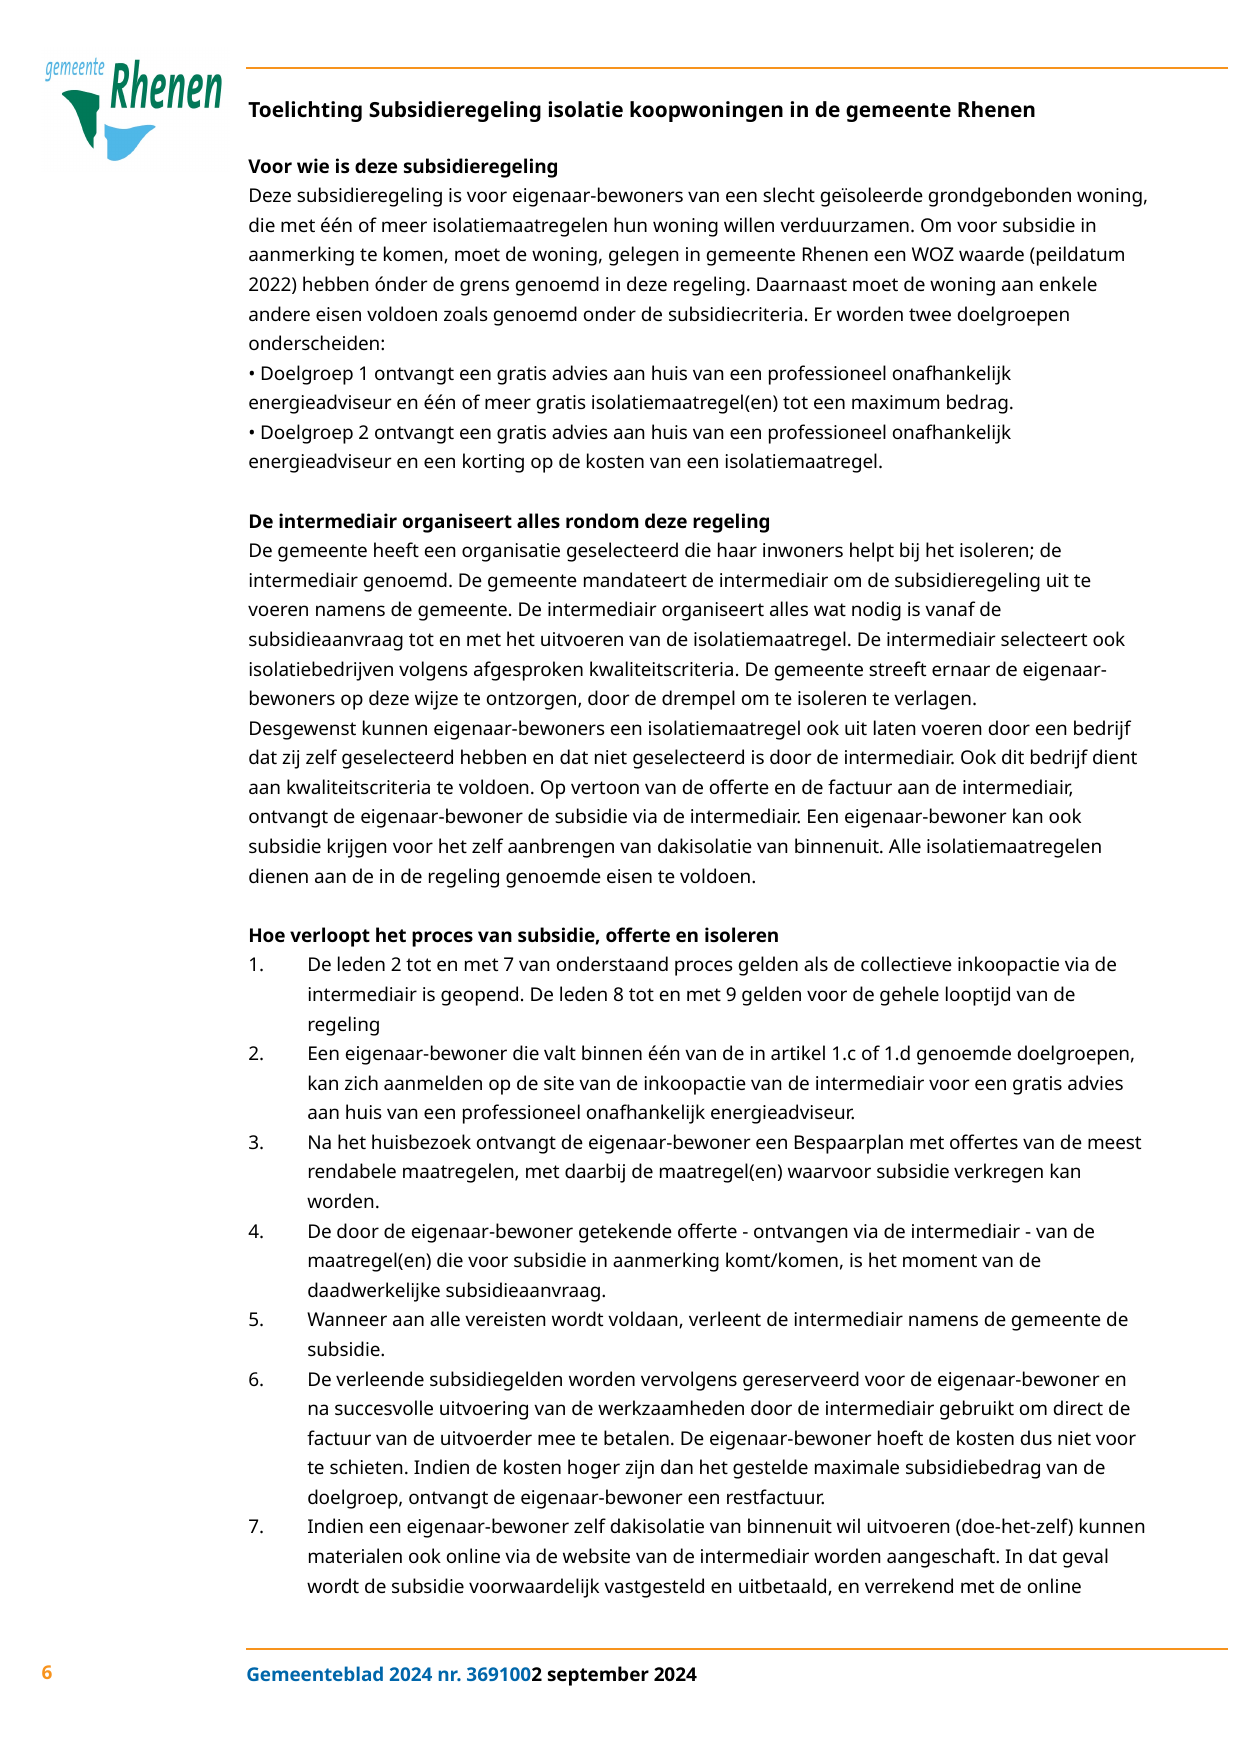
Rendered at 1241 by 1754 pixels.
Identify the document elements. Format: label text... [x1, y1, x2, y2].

list Indien een eigenaar-bewoner zelf dakisolatie van binnenuit wil uitvoeren (doe-het-zelf) kunnen materialen ook online via de website van de intermediair worden aangeschaft. In dat geval wordt de subsidie voorwaardelijk vastgesteld en uitbetaald, en verrekend met de online [248, 1514, 1152, 1599]
text Toelichting Subsidieregeling isolatie koopwoningen in de gemeente Rhenen [248, 95, 1152, 123]
text Voor wie is deze subsidieregeling [248, 153, 1152, 179]
list Wanneer aan alle vereisten wordt voldaan, verleent de intermediair namens de gemeente de subsidie. [248, 1307, 1152, 1362]
text Desgewenst kunnen eigenaar-bewoners een isolatiemaatregel ook uit laten voeren door een bedrijf dat zij zelf geselecteerd hebben en dat niet geselecteerd is door de intermediair. Ook dit bedrijf dient aan kwaliteitscriteria te voldoen. Op vertoon van de offerte en de factuur aan de intermediair, ontvangt de eigenaar-bewoner de subsidie via de intermediair. Een eigenaar-bewoner kan ook subsidie krijgen voor het zelf aanbrengen van dakisolatie van binnenuit. Alle isolatiemaatregelen dienen aan de in de regeling genoemde eisen te voldoen. [248, 715, 1152, 889]
text Hoe verloopt het proces van subsidie, offerte en isoleren [248, 922, 1152, 948]
list Een eigenaar-bewoner die valt binnen één van de in artikel 1.c of 1.d genoemde doelgroepen, kan zich aanmelden op de site van de inkoopactie van de intermediair voor een gratis advies aan huis van een professioneel onafhankelijk energieadviseur. [248, 1040, 1152, 1125]
list De leden 2 tot en met 7 van onderstaand proces gelden als de collectieve inkoopactie via de intermediair is geopend. De leden 8 tot en met 9 gelden voor de gehele looptijd van de regeling [248, 952, 1152, 1037]
list De door de eigenaar-bewoner getekende offerte - ontvangen via de intermediair - van de maatregel(en) die voor subsidie in aanmerking komt/komen, is het moment van de daadwerkelijke subsidieaanvraag. [248, 1218, 1152, 1303]
list De verleende subsidiegelden worden vervolgens gereserveerd voor de eigenaar-bewoner en na succesvolle uitvoering van de werkzaamheden door de intermediair gebruikt om direct de factuur van de uitvoerder mee te betalen. De eigenaar-bewoner hoeft de kosten dus niet voor te schieten. Indien de kosten hoger zijn dan het gestelde maximale subsidiebedrag van de doelgroep, ontvangt de eigenaar-bewoner een restfactuur. [248, 1366, 1152, 1510]
text • Doelgroep 1 ontvangt een gratis advies aan huis van een professioneel onafhankelijk energieadviseur en één of meer gratis isolatiemaatregel(en) tot een maximum bedrag. [248, 360, 1152, 415]
text Deze subsidieregeling is voor eigenaar-bewoners van een slecht geïsoleerde grondgebonden woning, die met één of meer isolatiemaatregelen hun woning willen verduurzamen. Om voor subsidie in aanmerking te komen, moet de woning, gelegen in gemeente Rhenen een WOZ waarde (peildatum 2022) hebben ónder de grens genoemd in deze regeling. Daarnaast moet de woning aan enkele andere eisen voldoen zoals genoemd onder de subsidiecriteria. Er worden twee doelgroepen onderscheiden: [248, 182, 1152, 356]
text De gemeente heeft een organisatie geselecteerd die haar inwoners helpt bij het isoleren; de intermediair genoemd. De gemeente mandateert de intermediair om de subsidieregeling uit te voeren namens de gemeente. De intermediair organiseert alles wat nodig is vanaf de subsidieaanvraag tot en met het uitvoeren van de isolatiemaatregel. De intermediair selecteert ook isolatiebedrijven volgens afgesproken kwaliteitscriteria. De gemeente streeft ernaar de eigenaar-bewoners op deze wijze te ontzorgen, door de drempel om te isoleren te verlagen. [248, 537, 1152, 711]
text De intermediair organiseert alles rondom deze regeling [248, 508, 1152, 534]
list Na het huisbezoek ontvangt de eigenaar-bewoner een Bespaarplan met offertes van de meest rendabele maatregelen, met daarbij de maatregel(en) waarvoor subsidie verkregen kan worden. [248, 1129, 1152, 1214]
text • Doelgroep 2 ontvangt een gratis advies aan huis van een professioneel onafhankelijk energieadviseur en een korting op de kosten van een isolatiemaatregel. [248, 419, 1152, 474]
picture [41, 47, 231, 172]
